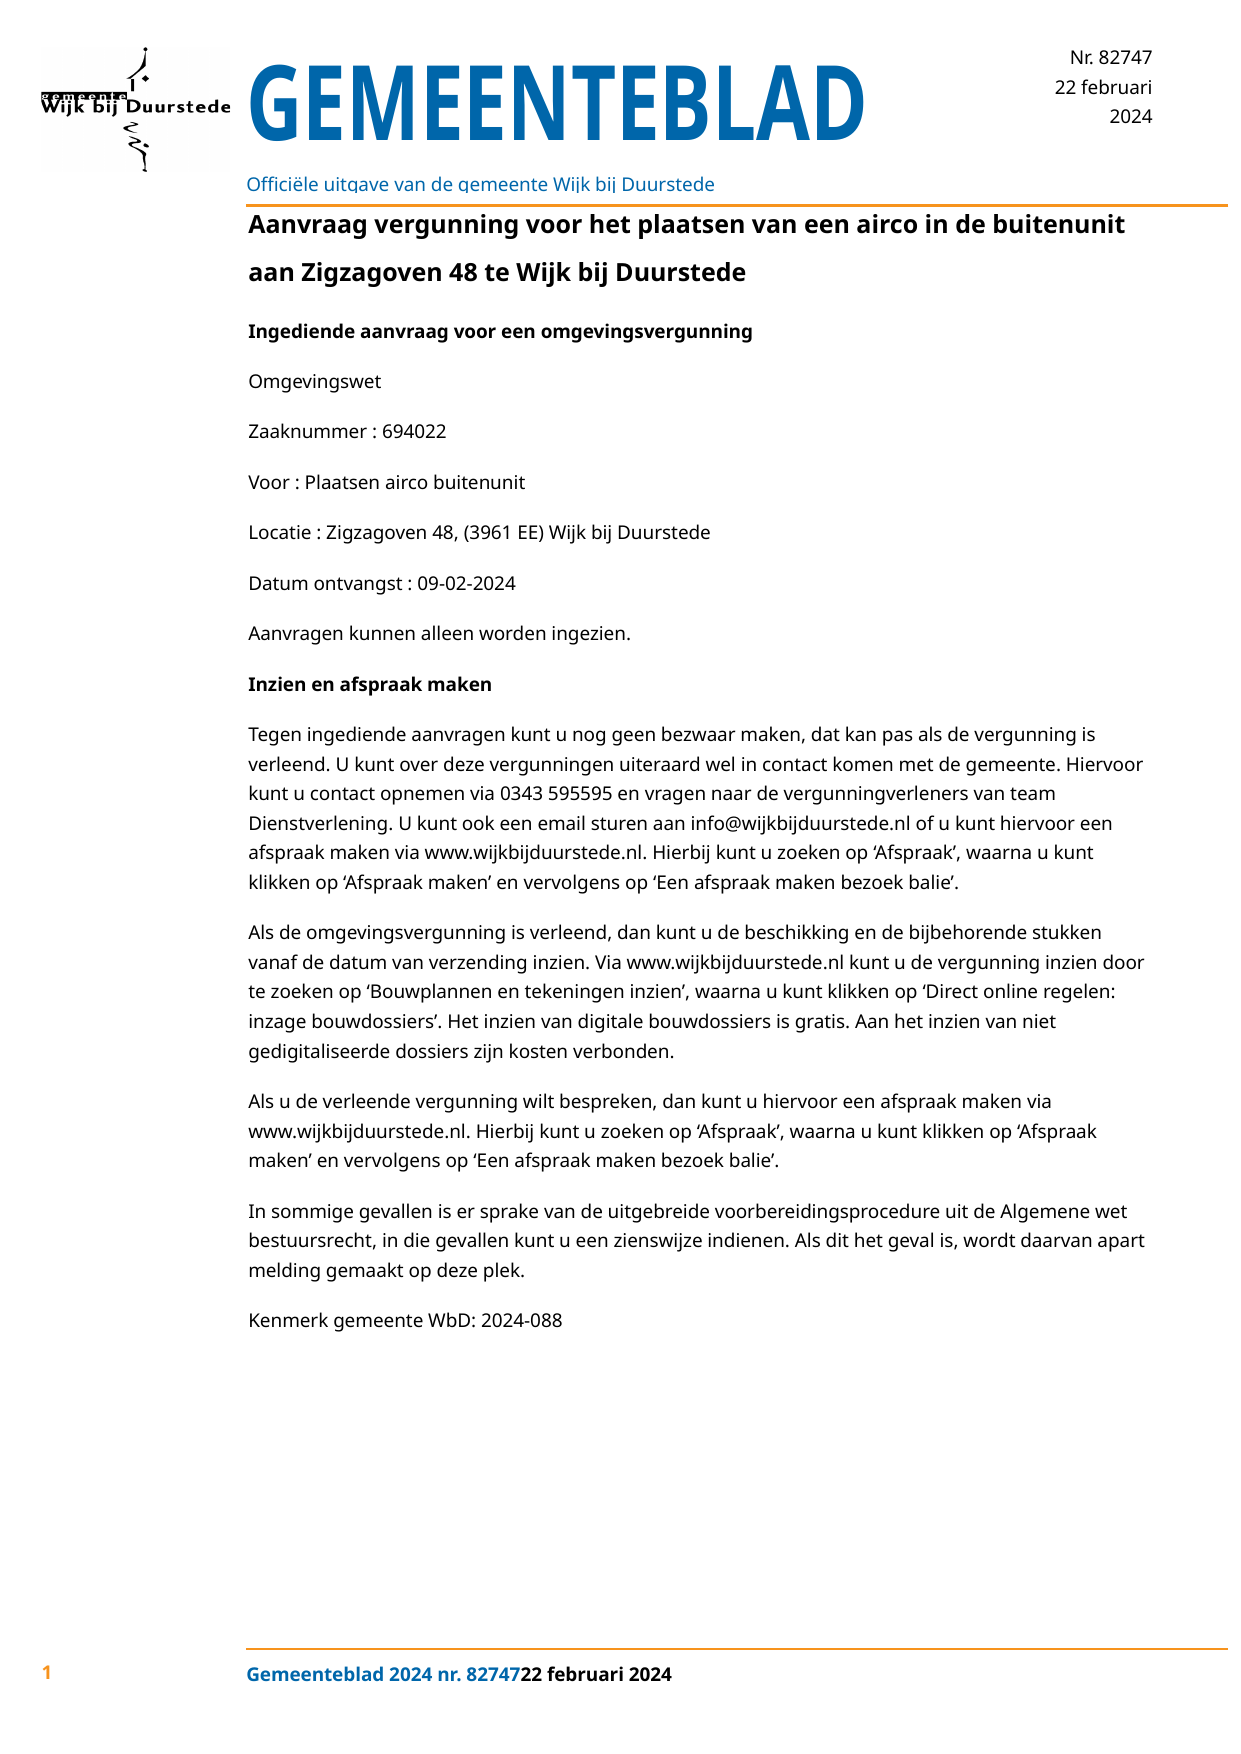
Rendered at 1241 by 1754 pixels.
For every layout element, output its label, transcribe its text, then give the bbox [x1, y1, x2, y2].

text Kenmerk gemeente WbD: 2024-088 [248, 1307, 1152, 1333]
text Omgevingswet [248, 368, 1152, 394]
text Ingediende aanvraag voor een omgevingsvergunning [248, 318, 1152, 344]
text Als de omgevingsvergunning is verleend, dan kunt u de beschikking en de bijbehorende stukken vanaf de datum van verzending inzien. Via www.wijkbijduurstede.nl kunt u de vergunning inzien door te zoeken op ‘Bouwplannen en tekeningen inzien’, waarna u kunt klikken op ‘Direct online regelen: inzage bouwdossiers’. Het inzien van digitale bouwdossiers is gratis. Aan het inzien van niet gedigitaliseerde dossiers zijn kosten verbonden. [248, 919, 1152, 1064]
text Als u de verleende vergunning wilt bespreken, dan kunt u hiervoor een afspraak maken via www.wijkbijduurstede.nl. Hierbij kunt u zoeken op ‘Afspraak’, waarna u kunt klikken op ‘Afspraak maken’ en vervolgens op ‘Een afspraak maken bezoek balie’. [248, 1088, 1152, 1173]
text Voor : Plaatsen airco buitenunit [248, 469, 1152, 495]
text Aanvragen kunnen alleen worden ingezien. [248, 620, 1152, 646]
text Inzien en afspraak maken [248, 671, 1152, 697]
text Zaaknummer : 694022 [248, 419, 1152, 444]
text Datum ontvangst : 09-02-2024 [248, 570, 1152, 596]
text Tegen ingediende aanvragen kunt u nog geen bezwaar maken, dat kan pas als de vergunning is verleend. U kunt over deze vergunningen uiteraard wel in contact komen met de gemeente. Hiervoor kunt u contact opnemen via 0343 595595 en vragen naar de vergunningverleners van team Dienstverlening. U kunt ook een email sturen aan info@wijkbijduurstede.nl of u kunt hiervoor een afspraak maken via www.wijkbijduurstede.nl. Hierbij kunt u zoeken op ‘Afspraak’, waarna u kunt klikken op ‘Afspraak maken’ en vervolgens op ‘Een afspraak maken bezoek balie’. [248, 721, 1152, 895]
text Aanvraag vergunning voor het plaatsen van een airco in de buitenunit aan Zigzagoven 48 te Wijk bij Duurstede [248, 207, 1152, 288]
text Locatie : Zigzagoven 48, (3961 EE) Wijk bij Duurstede [248, 519, 1152, 545]
text In sommige gevallen is er sprake van de uitgebreide voorbereidingsprocedure uit de Algemene wet bestuursrecht, in die gevallen kunt u een zienswijze indienen. Als dit het geval is, wordt daarvan apart melding gemaakt op deze plek. [248, 1198, 1152, 1283]
picture [41, 47, 231, 172]
